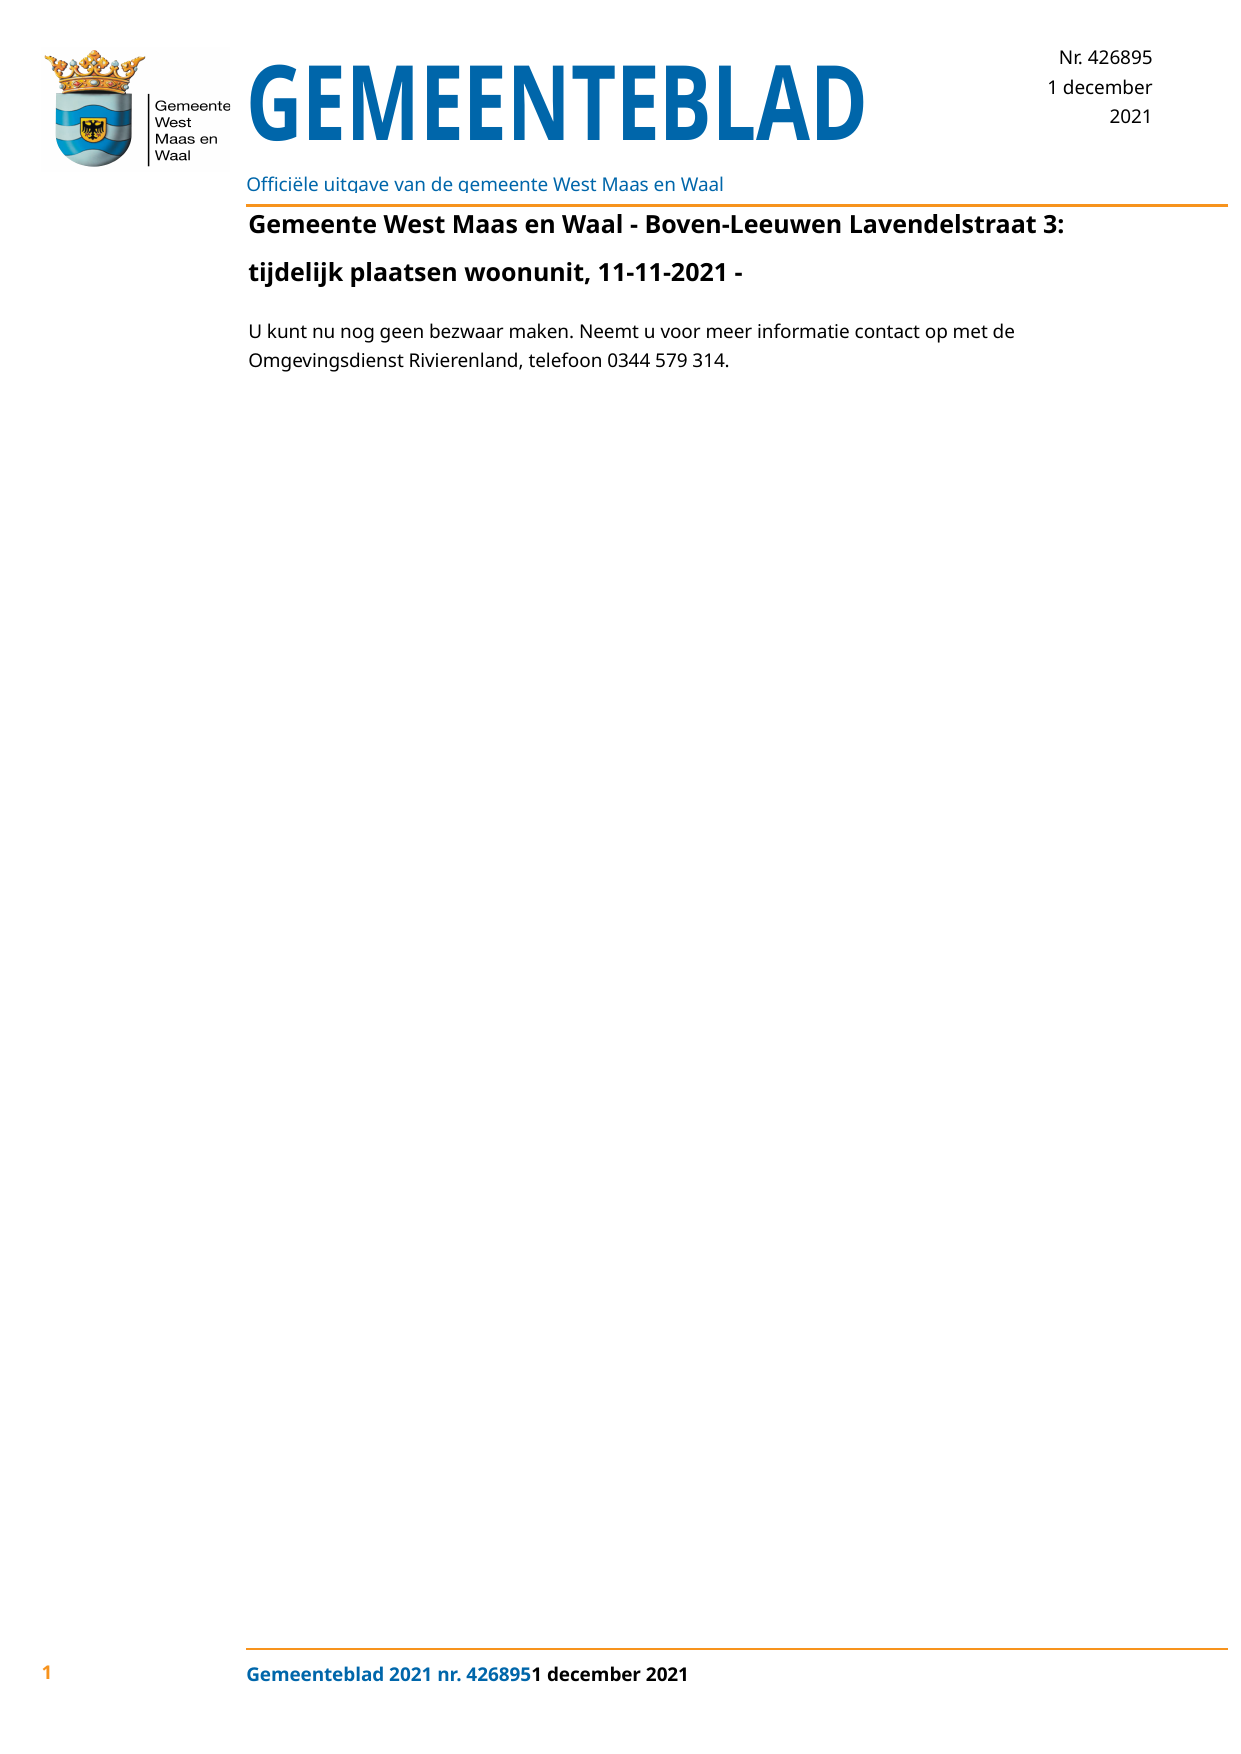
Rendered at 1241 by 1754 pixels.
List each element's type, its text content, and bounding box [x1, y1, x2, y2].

text Gemeente West Maas en Waal - Boven-Leeuwen Lavendelstraat 3: tijdelijk plaatsen woonunit, 11-11-2021 - [248, 207, 1152, 288]
picture [41, 47, 231, 172]
text U kunt nu nog geen bezwaar maken. Neemt u voor meer informatie contact op met de Omgevingsdienst Rivierenland, telefoon 0344 579 314. [248, 318, 1152, 373]
